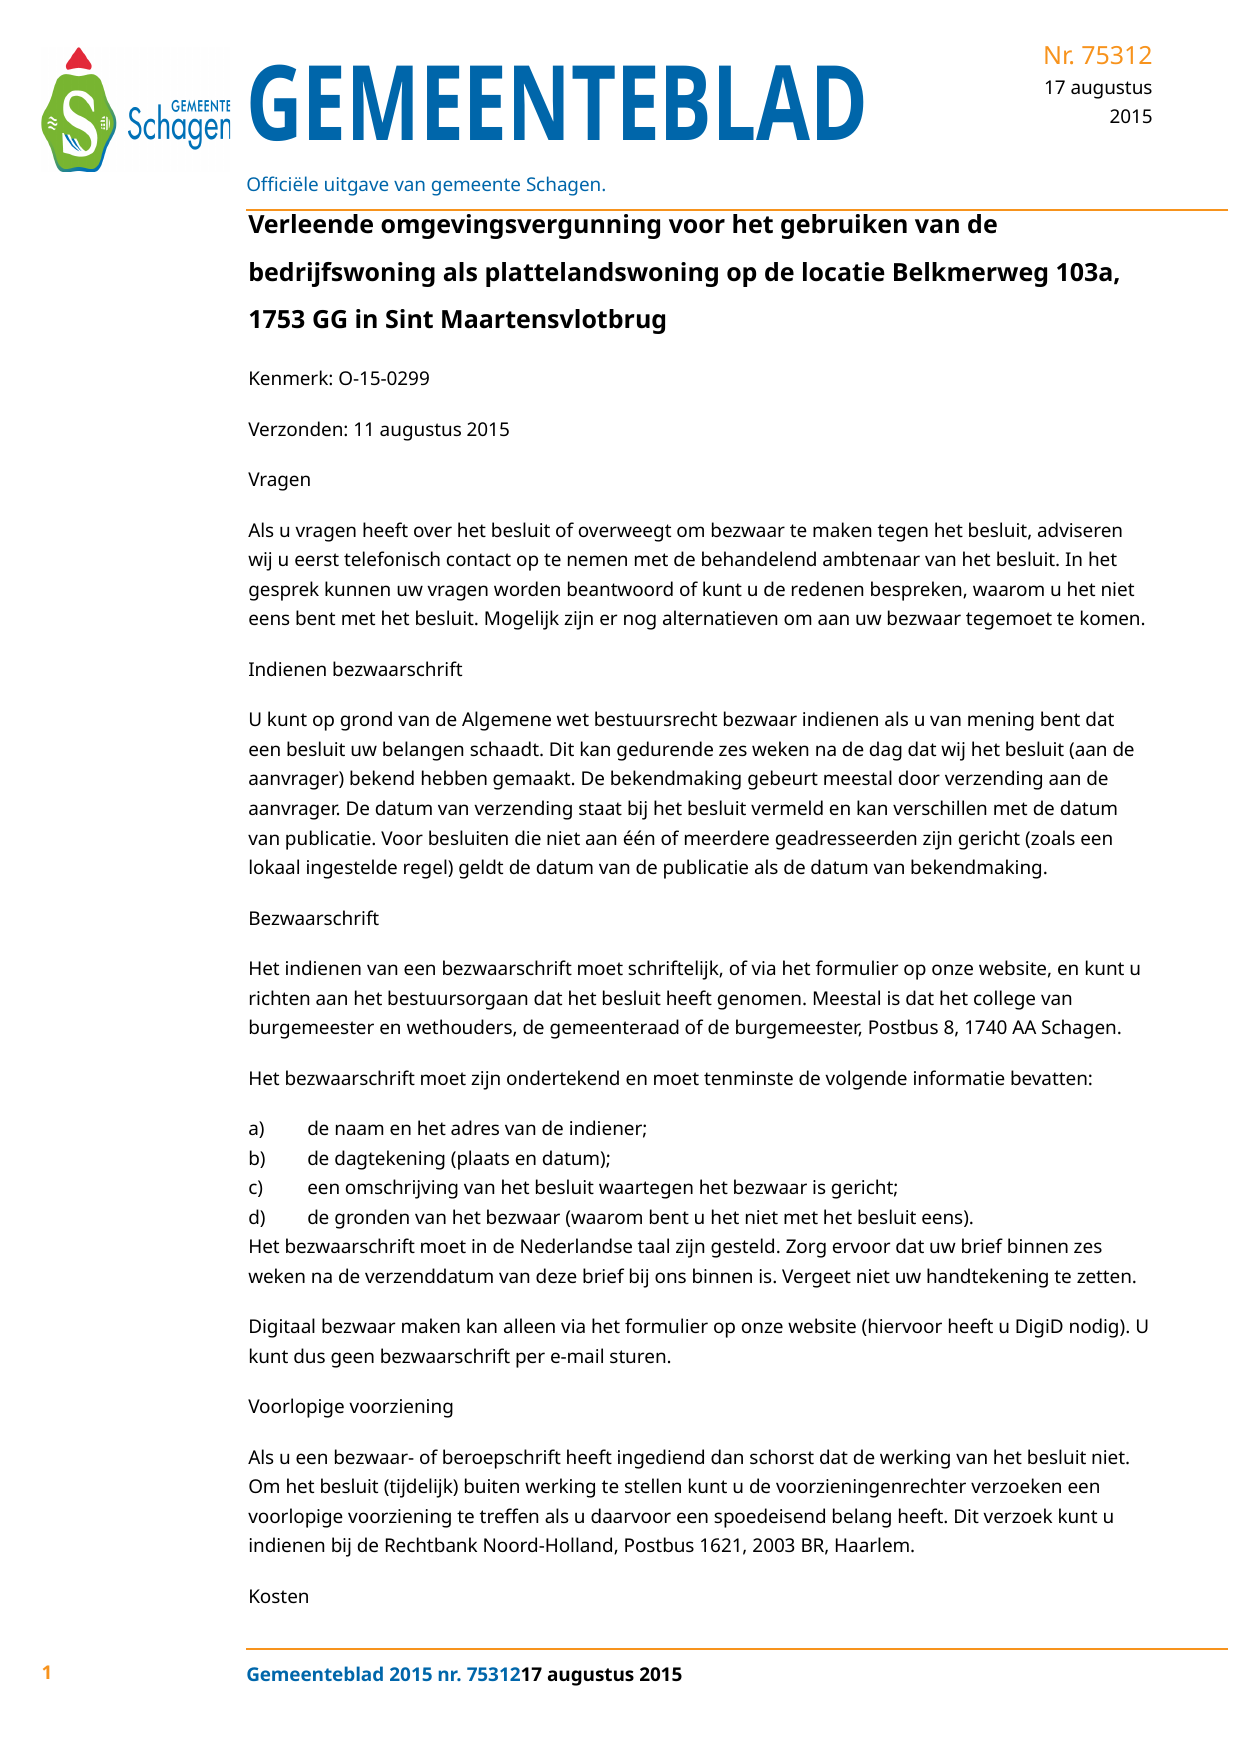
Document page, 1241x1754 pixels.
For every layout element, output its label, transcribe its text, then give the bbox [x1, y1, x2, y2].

text Verleende omgevingsvergunning voor het gebruiken van de bedrijfswoning als plattelandswoning op de locatie Belkmerweg 103a, 1753 GG in Sint Maartensvlotbrug [248, 211, 1152, 336]
text Kenmerk: O-15-0299 [248, 366, 1152, 391]
text Als u een bezwaar- of beroepschrift heeft ingediend dan schorst dat de werking van het besluit niet. Om het besluit (tijdelijk) buiten werking te stellen kunt u de voorzieningenrechter verzoeken een voorlopige voorziening te treffen als u daarvoor een spoedeisend belang heeft. Dit verzoek kunt u indienen bij de Rechtbank Noord-Holland, Postbus 1621, 2003 BR, Haarlem. [248, 1444, 1152, 1558]
text Vragen [248, 466, 1152, 492]
text Indienen bezwaarschrift [248, 656, 1152, 682]
picture [41, 47, 231, 172]
text Kosten [248, 1583, 1152, 1609]
text Bezwaarschrift [248, 905, 1152, 930]
list de dagtekening (plaats en datum); [248, 1145, 1152, 1170]
list een omschrijving van het besluit waartegen het bezwaar is gericht; [248, 1174, 1152, 1200]
text U kunt op grond van de Algemene wet bestuursrecht bezwaar indienen als u van mening bent dat een besluit uw belangen schaadt. Dit kan gedurende zes weken na de dag dat wij het besluit (aan de aanvrager) bekend hebben gemaakt. De bekendmaking gebeurt meestal door verzending aan de aanvrager. De datum van verzending staat bij het besluit vermeld en kan verschillen met de datum van publicatie. Voor besluiten die niet aan één of meerdere geadresseerden zijn gericht (zoals een lokaal ingestelde regel) geldt de datum van de publicatie als de datum van bekendmaking. [248, 706, 1152, 880]
text Het bezwaarschrift moet zijn ondertekend en moet tenminste de volgende informatie bevatten: [248, 1065, 1152, 1090]
text Verzonden: 11 augustus 2015 [248, 416, 1152, 442]
text Als u vragen heeft over het besluit of overweegt om bezwaar te maken tegen het besluit, adviseren wij u eerst telefonisch contact op te nemen met de behandelend ambtenaar van het besluit. In het gesprek kunnen uw vragen worden beantwoord of kunt u de redenen bespreken, waarom u het niet eens bent met het besluit. Mogelijk zijn er nog alternatieven om aan uw bezwaar tegemoet te komen. [248, 517, 1152, 631]
text Voorlopige voorziening [248, 1393, 1152, 1419]
text Het bezwaarschrift moet in de Nederlandse taal zijn gesteld. Zorg ervoor dat uw brief binnen zes weken na de verzenddatum van deze brief bij ons binnen is. Vergeet niet uw handtekening te zetten. [248, 1233, 1152, 1289]
list de naam en het adres van de indiener; [248, 1115, 1152, 1141]
text Digitaal bezwaar maken kan alleen via het formulier op onze website (hiervoor heeft u DigiD nodig). U kunt dus geen bezwaarschrift per e-mail sturen. [248, 1313, 1152, 1369]
text Het indienen van een bezwaarschrift moet schriftelijk, of via het formulier op onze website, en kunt u richten aan het bestuursorgaan dat het besluit heeft genomen. Meestal is dat het college van burgemeester en wethouders, de gemeenteraad of de burgemeester, Postbus 8, 1740 AA Schagen. [248, 955, 1152, 1040]
list de gronden van het bezwaar (waarom bent u het niet met het besluit eens). [248, 1204, 1152, 1229]
